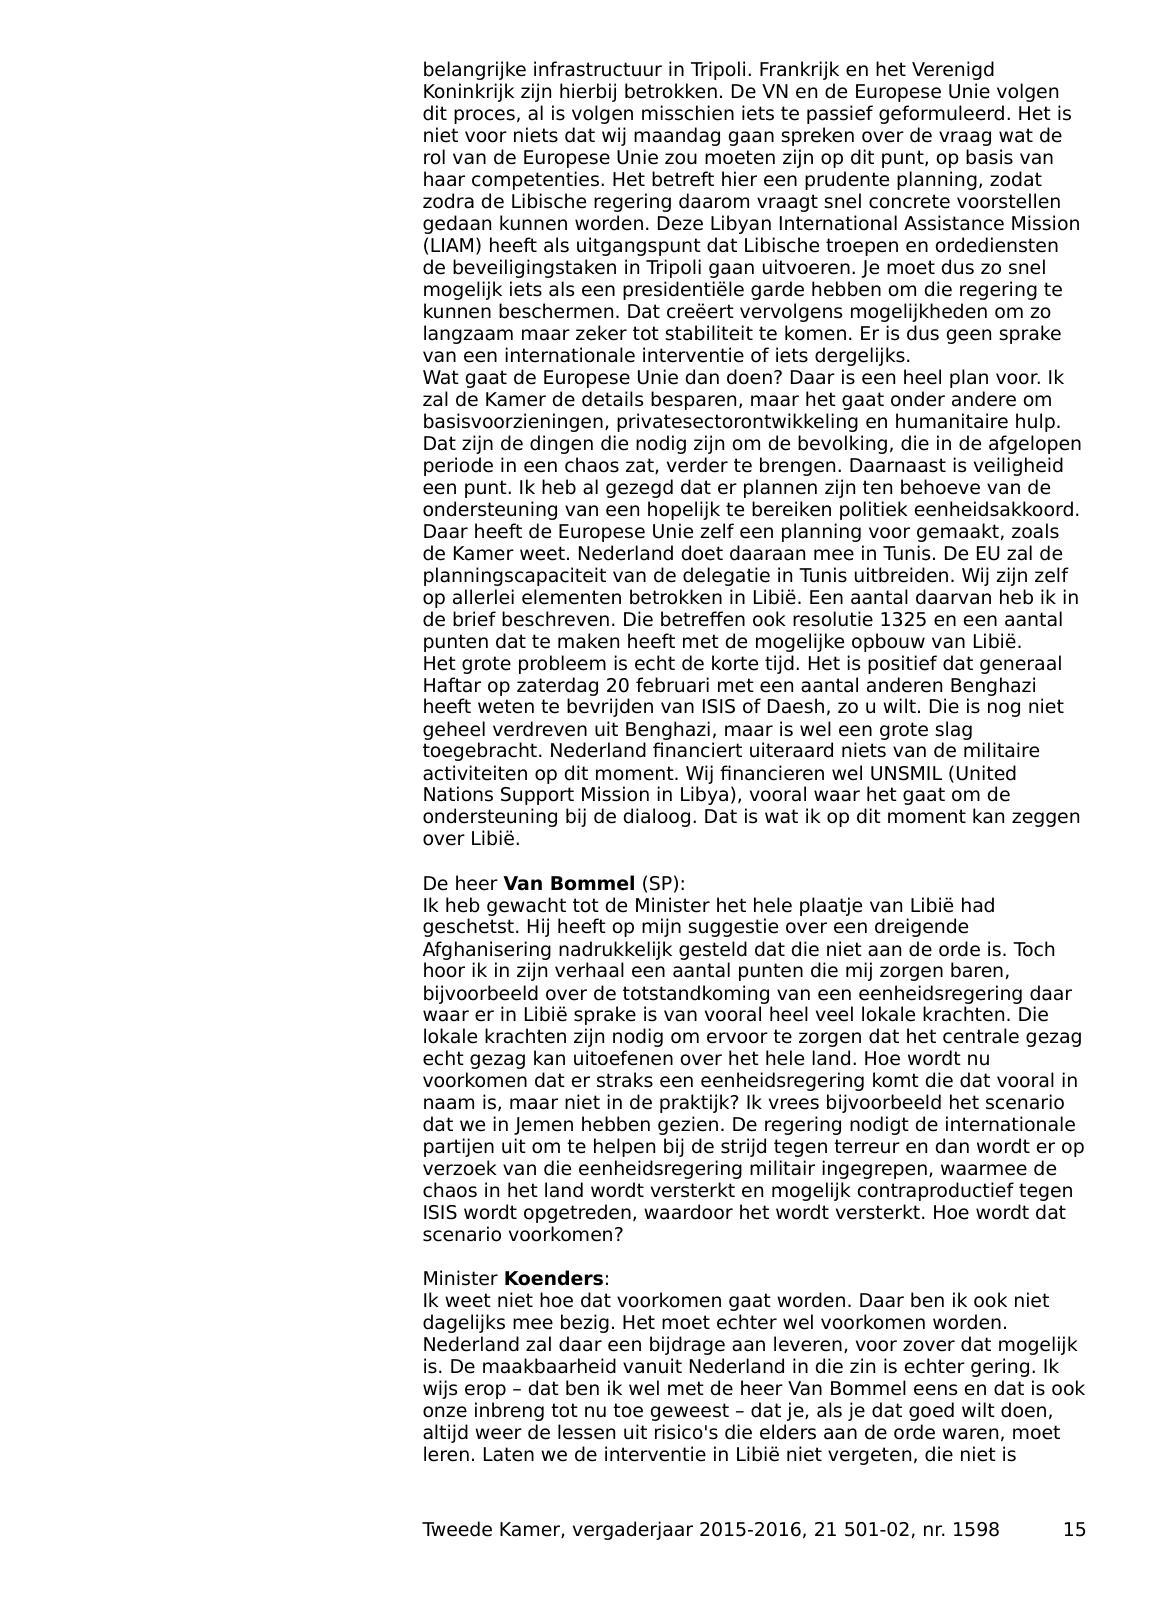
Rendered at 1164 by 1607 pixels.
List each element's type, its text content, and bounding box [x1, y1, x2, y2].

text De heer Van Bommel (SP): [422, 872, 1087, 894]
text belangrijke infrastructuur in Tripoli. Frankrijk en het Verenigd Koninkrijk zijn hierbij betrokken. De VN en de Europese Unie volgen dit proces, al is volgen misschien iets te passief geformuleerd. Het is niet voor niets dat wij maandag gaan spreken over de vraag wat de rol van de Europese Unie zou moeten zijn op dit punt, op basis van haar competenties. Het betreft hier een prudente planning, zodat zodra de Libische regering daarom vraagt snel concrete voorstellen gedaan kunnen worden. Deze Libyan International Assistance Mission (LIAM) heeft als uitgangspunt dat Libische troepen en ordediensten de beveiligingstaken in Tripoli gaan uitvoeren. Je moet dus zo snel mogelijk iets als een presidentiële garde hebben om die regering te kunnen beschermen. Dat creëert vervolgens mogelijkheden om zo langzaam maar zeker tot stabiliteit te komen. Er is dus geen sprake van een internationale interventie of iets dergelijks. [422, 59, 1087, 367]
text Minister Koenders: [422, 1268, 1087, 1290]
text Ik heb gewacht tot de Minister het hele plaatje van Libië had geschetst. Hij heeft op mijn suggestie over een dreigende Afghanisering nadrukkelijk gesteld dat die niet aan de orde is. Toch hoor ik in zijn verhaal een aantal punten die mij zorgen baren, bijvoorbeeld over de totstandkoming van een eenheidsregering daar waar er in Libië sprake is van vooral heel veel lokale krachten. Die lokale krachten zijn nodig om ervoor te zorgen dat het centrale gezag echt gezag kan uitoefenen over het hele land. Hoe wordt nu voorkomen dat er straks een eenheidsregering komt die dat vooral in naam is, maar niet in de praktijk? Ik vrees bijvoorbeeld het scenario dat we in Jemen hebben gezien. De regering nodigt de internationale partijen uit om te helpen bij de strijd tegen terreur en dan wordt er op verzoek van die eenheidsregering militair ingegrepen, waarmee de chaos in het land wordt versterkt en mogelijk contraproductief tegen ISIS wordt opgetreden, waardoor het wordt versterkt. Hoe wordt dat scenario voorkomen? [422, 894, 1087, 1246]
text Wat gaat de Europese Unie dan doen? Daar is een heel plan voor. Ik zal de Kamer de details besparen, maar het gaat onder andere om basisvoorzieningen, privatesectorontwikkeling en humanitaire hulp. Dat zijn de dingen die nodig zijn om de bevolking, die in de afgelopen periode in een chaos zat, verder te brengen. Daarnaast is veiligheid een punt. Ik heb al gezegd dat er plannen zijn ten behoeve van de ondersteuning van een hopelijk te bereiken politiek eenheidsakkoord. Daar heeft de Europese Unie zelf een planning voor gemaakt, zoals de Kamer weet. Nederland doet daaraan mee in Tunis. De EU zal de planningscapaciteit van de delegatie in Tunis uitbreiden. Wij zijn zelf op allerlei elementen betrokken in Libië. Een aantal daarvan heb ik in de brief beschreven. Die betreffen ook resolutie 1325 en een aantal punten dat te maken heeft met de mogelijke opbouw van Libië. [422, 367, 1087, 652]
text Ik weet niet hoe dat voorkomen gaat worden. Daar ben ik ook niet dagelijks mee bezig. Het moet echter wel voorkomen worden. Nederland zal daar een bijdrage aan leveren, voor zover dat mogelijk is. De maakbaarheid vanuit Nederland in die zin is echter gering. Ik wijs erop – dat ben ik wel met de heer Van Bommel eens en dat is ook onze inbreng tot nu toe geweest – dat je, als je dat goed wilt doen, altijd weer de lessen uit risico's die elders aan de orde waren, moet leren. Laten we de interventie in Libië niet vergeten, die niet is [422, 1290, 1087, 1466]
text Het grote probleem is echt de korte tijd. Het is positief dat generaal Haftar op zaterdag 20 februari met een aantal anderen Benghazi heeft weten te bevrijden van ISIS of Daesh, zo u wilt. Die is nog niet geheel verdreven uit Benghazi, maar is wel een grote slag toegebracht. Nederland financiert uiteraard niets van de militaire activiteiten op dit moment. Wij financieren wel UNSMIL (United Nations Support Mission in Libya), vooral waar het gaat om de ondersteuning bij de dialoog. Dat is wat ik op dit moment kan zeggen over Libië. [422, 652, 1087, 850]
